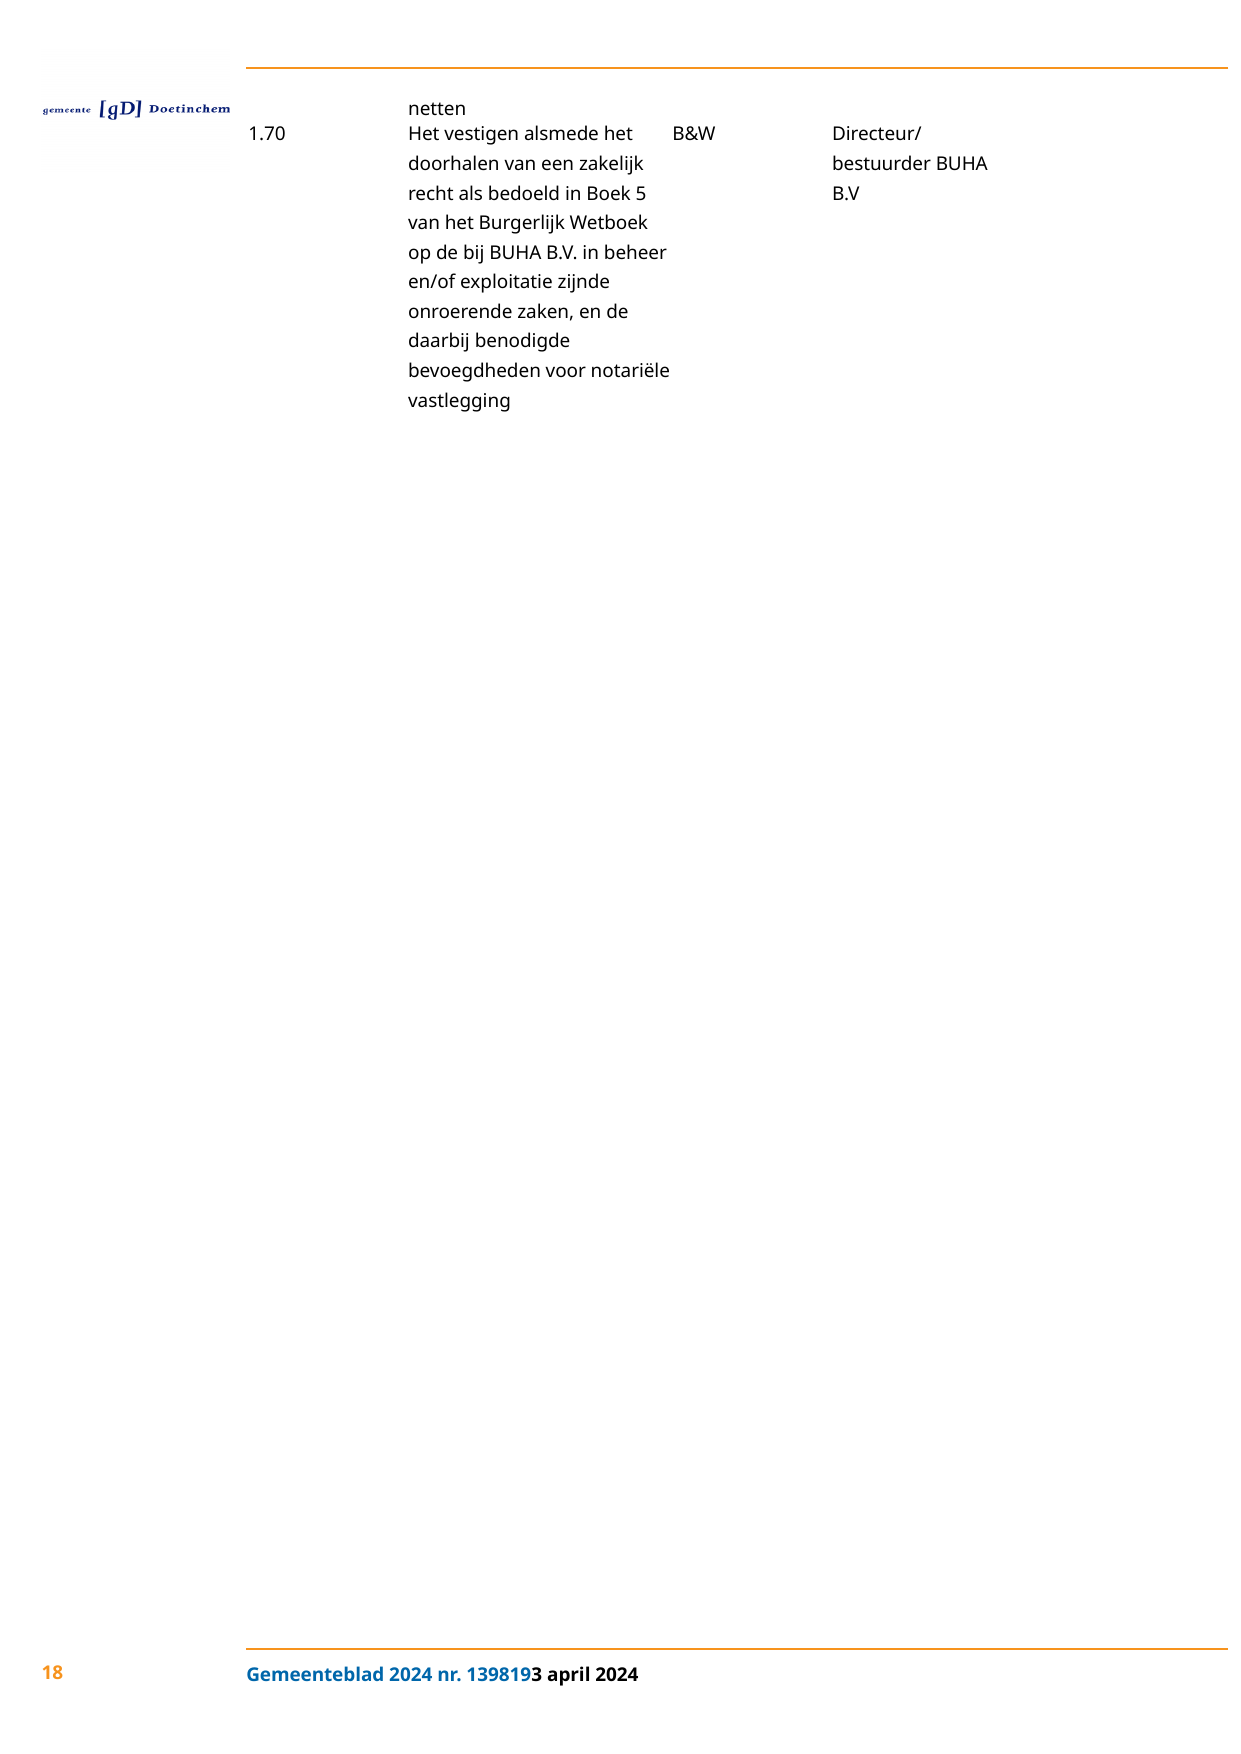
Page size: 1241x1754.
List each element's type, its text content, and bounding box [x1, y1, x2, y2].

table_cell 1.70 [248, 121, 408, 412]
picture [41, 47, 231, 172]
table_cell [992, 95, 1152, 121]
table_cell netten [408, 95, 672, 121]
table_cell [672, 95, 832, 121]
table_cell B&W [672, 121, 832, 412]
table_cell [832, 95, 992, 121]
table_cell Directeur/bestuurder BUHA B.V [832, 121, 992, 412]
table_cell Het vestigen alsmede het doorhalen van een zakelijk recht als bedoeld in Boek 5 van het Burgerlijk Wetboek op de bij BUHA B.V. in beheer en/of exploitatie zijnde onroerende zaken, en de daarbij benodigde bevoegdheden voor notariële vastlegging [408, 121, 672, 412]
table_cell [992, 121, 1152, 412]
table_cell [248, 95, 408, 121]
